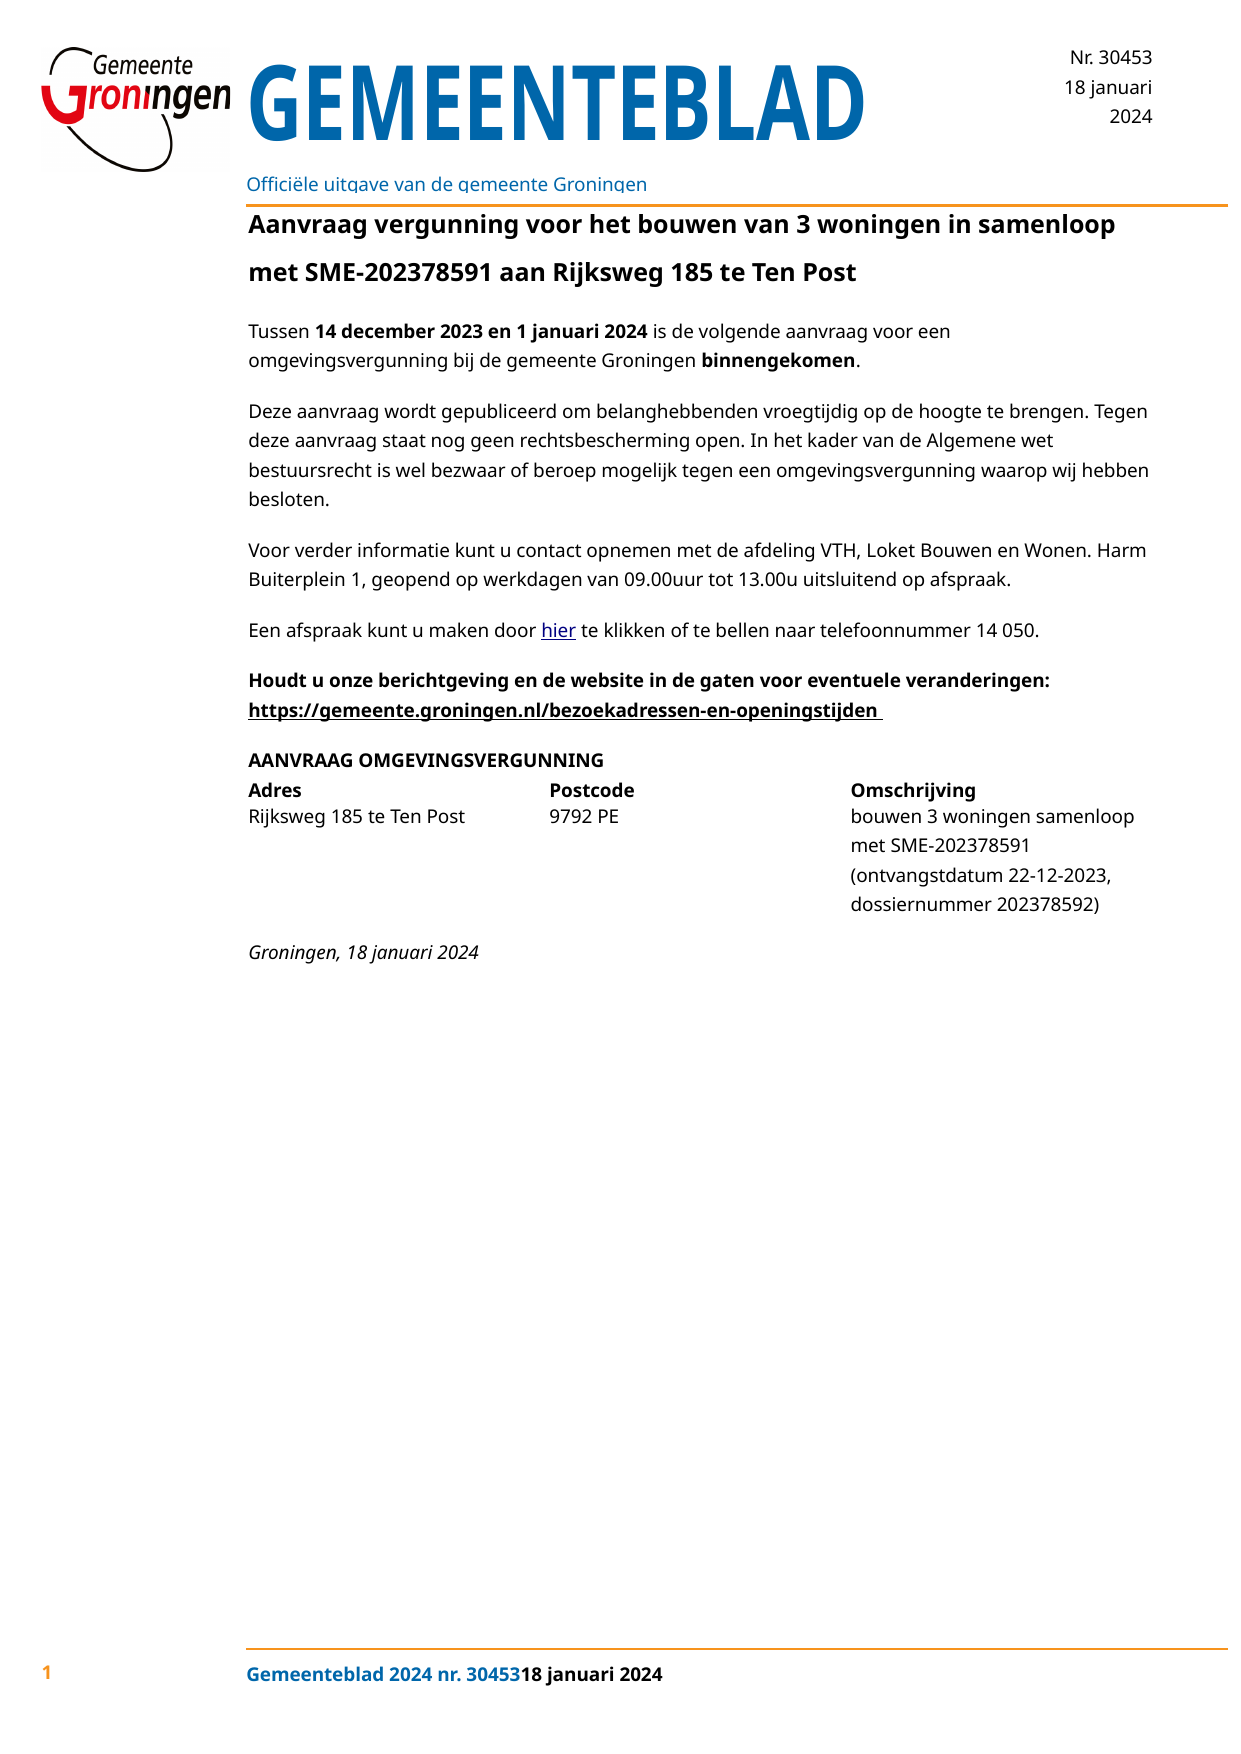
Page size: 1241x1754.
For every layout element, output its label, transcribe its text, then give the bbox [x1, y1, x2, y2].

text Groningen, 18 januari 2024 [248, 939, 1152, 964]
picture [41, 47, 231, 172]
table_header Postcode [549, 777, 850, 803]
text Voor verder informatie kunt u contact opnemen met de afdeling VTH, Loket Bouwen en Wonen. Harm Buiterplein 1, geopend op werkdagen van 09.00uur tot 13.00u uitsluitend op afspraak. [248, 537, 1152, 592]
text Houdt u onze berichtgeving en de website in de gaten voor eventuele veranderingen: https://gemeente.groningen.nl/bezoekadressen-en-openingstijden [248, 667, 1152, 723]
text Een afspraak kunt u maken door hier te klikken of te bellen naar telefoonnummer 14 050. [248, 617, 1152, 643]
text AANVRAAG OMGEVINGSVERGUNNING [248, 747, 1152, 773]
table_header Adres [248, 777, 549, 803]
table_cell Rijksweg 185 te Ten Post [248, 803, 549, 917]
text Deze aanvraag wordt gepubliceerd om belanghebbenden vroegtijdig op de hoogte te brengen. Tegen deze aanvraag staat nog geen rechtsbescherming open. In het kader van de Algemene wet bestuursrecht is wel bezwaar of beroep mogelijk tegen een omgevingsvergunning waarop wij hebben besloten. [248, 398, 1152, 512]
table_header Omschrijving [850, 777, 1152, 803]
table_cell bouwen 3 woningen samenloop met SME-202378591 (ontvangstdatum 22-12-2023, dossiernummer 202378592) [850, 803, 1152, 917]
text Aanvraag vergunning voor het bouwen van 3 woningen in samenloop met SME-202378591 aan Rijksweg 185 te Ten Post [248, 207, 1152, 288]
table_cell 9792 PE [549, 803, 850, 917]
text Tussen 14 december 2023 en 1 januari 2024 is de volgende aanvraag voor een omgevingsvergunning bij de gemeente Groningen binnengekomen. [248, 318, 1152, 373]
